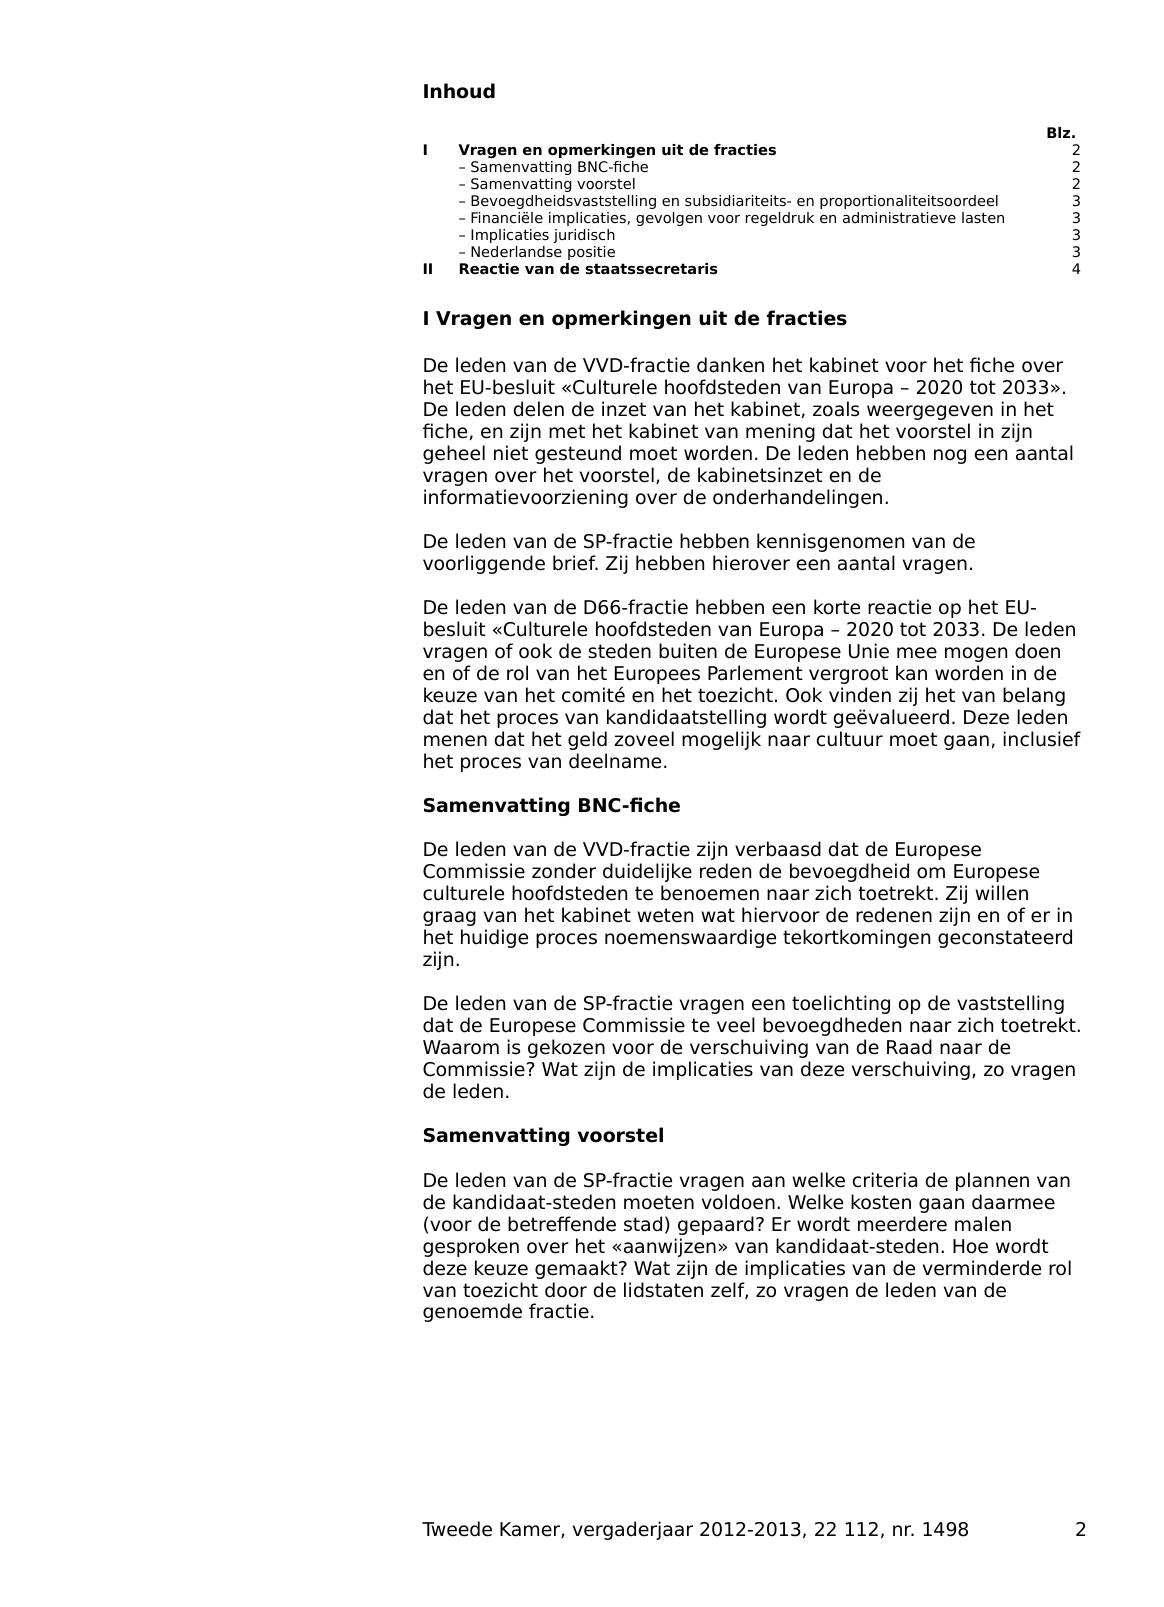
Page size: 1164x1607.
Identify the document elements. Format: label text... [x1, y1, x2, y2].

subtitle Samenvatting BNC-fiche [422, 795, 1087, 817]
table_cell 3 [1026, 227, 1087, 244]
table_cell Reactie van de staatssecretaris [453, 261, 1026, 278]
table_cell [422, 193, 452, 210]
subtitle Inhoud [422, 81, 1087, 103]
table_cell 2 [1026, 176, 1087, 193]
table_cell – Bevoegdheidsvaststelling en subsidiariteits- en proportionaliteitsoordeel [453, 193, 1026, 210]
text De leden van de SP-fractie vragen een toelichting op de vaststelling dat de Europese Commissie te veel bevoegdheden naar zich toetrekt. Waarom is gekozen voor de verschuiving van de Raad naar de Commissie? Wat zijn de implicaties van deze verschuiving, zo vragen de leden. [422, 993, 1087, 1103]
table_cell Vragen en opmerkingen uit de fracties [453, 142, 1026, 159]
table_cell – Nederlandse positie [453, 244, 1026, 261]
table_cell – Financiële implicaties, gevolgen voor regeldruk en administratieve lasten [453, 210, 1026, 227]
table_cell [422, 210, 452, 227]
table_cell [422, 227, 452, 244]
table_cell [422, 176, 452, 193]
table_cell – Samenvatting voorstel [453, 176, 1026, 193]
table_cell 2 [1026, 142, 1087, 159]
table_cell II [422, 261, 452, 278]
subtitle Samenvatting voorstel [422, 1125, 1087, 1147]
table_header Blz. [1026, 125, 1087, 142]
table_cell [422, 244, 452, 261]
table_cell 2 [1026, 159, 1087, 176]
table_cell 4 [1026, 261, 1087, 278]
text De leden van de SP-fractie vragen aan welke criteria de plannen van de kandidaat-steden moeten voldoen. Welke kosten gaan daarmee (voor de betreffende stad) gepaard? Er wordt meerdere malen gesproken over het «aanwijzen» van kandidaat-steden. Hoe wordt deze keuze gemaakt? Wat zijn de implicaties van de verminderde rol van toezicht door de lidstaten zelf, zo vragen de leden van de genoemde fractie. [422, 1169, 1087, 1323]
table_cell 3 [1026, 210, 1087, 227]
table_cell – Implicaties juridisch [453, 227, 1026, 244]
table_header [422, 125, 452, 142]
table_cell I [422, 142, 452, 159]
text De leden van de D66-fractie hebben een korte reactie op het EU-besluit «Culturele hoofdsteden van Europa – 2020 tot 2033. De leden vragen of ook de steden buiten de Europese Unie mee mogen doen en of de rol van het Europees Parlement vergroot kan worden in de keuze van het comité en het toezicht. Ook vinden zij het van belang dat het proces van kandidaatstelling wordt geëvalueerd. Deze leden menen dat het geld zoveel mogelijk naar cultuur moet gaan, inclusief het proces van deelname. [422, 597, 1087, 773]
table_header [453, 125, 1026, 142]
table_cell 3 [1026, 244, 1087, 261]
table_cell – Samenvatting BNC-fiche [453, 159, 1026, 176]
table_cell [422, 159, 452, 176]
table_cell 3 [1026, 193, 1087, 210]
text De leden van de VVD-fractie zijn verbaasd dat de Europese Commissie zonder duidelijke reden de bevoegdheid om Europese culturele hoofdsteden te benoemen naar zich toetrekt. Zij willen graag van het kabinet weten wat hiervoor de redenen zijn en of er in het huidige proces noemenswaardige tekortkomingen geconstateerd zijn. [422, 839, 1087, 971]
subtitle I Vragen en opmerkingen uit de fracties [422, 308, 1087, 330]
text De leden van de VVD-fractie danken het kabinet voor het fiche over het EU-besluit «Culturele hoofdsteden van Europa – 2020 tot 2033». De leden delen de inzet van het kabinet, zoals weergegeven in het fiche, en zijn met het kabinet van mening dat het voorstel in zijn geheel niet gesteund moet worden. De leden hebben nog een aantal vragen over het voorstel, de kabinetsinzet en de informatievoorziening over de onderhandelingen. [422, 355, 1087, 509]
text De leden van de SP-fractie hebben kennisgenomen van de voorliggende brief. Zij hebben hierover een aantal vragen. [422, 531, 1087, 575]
